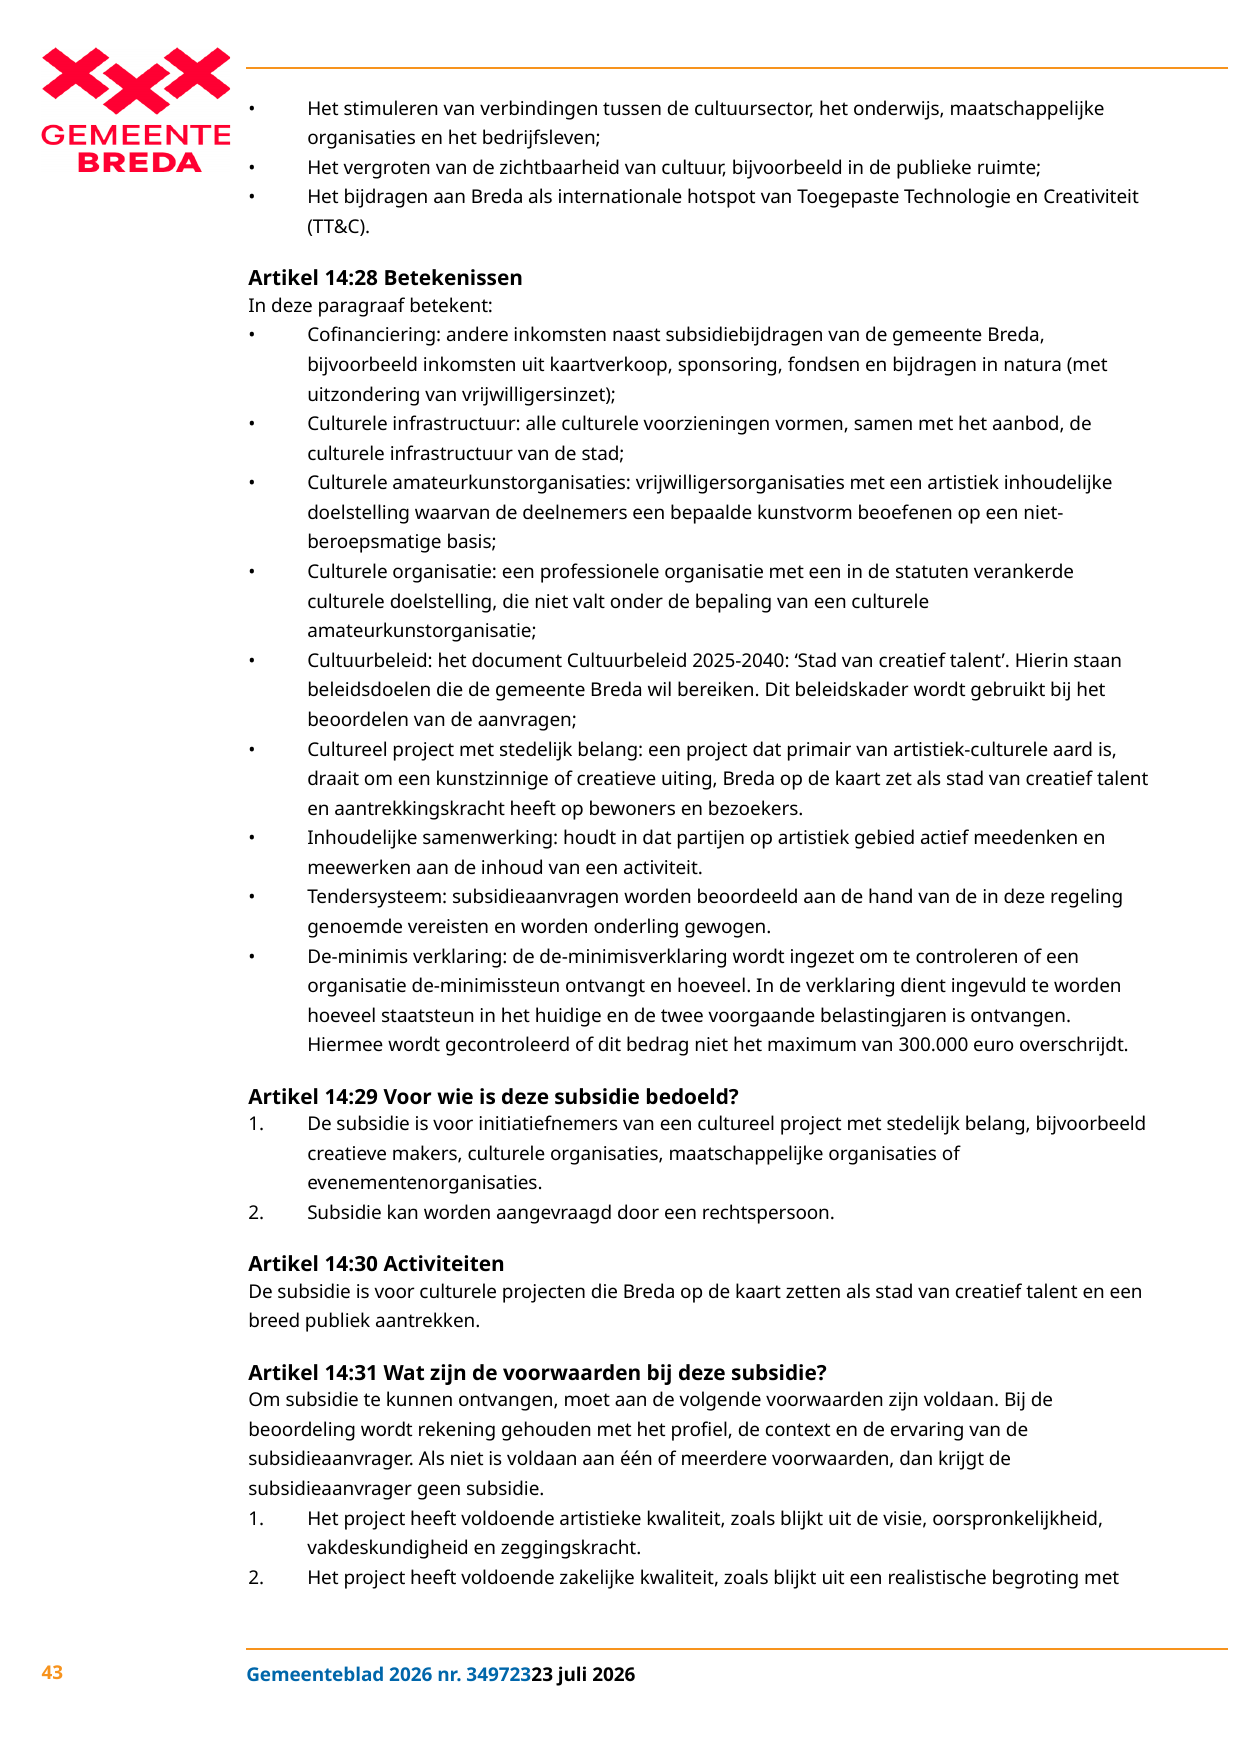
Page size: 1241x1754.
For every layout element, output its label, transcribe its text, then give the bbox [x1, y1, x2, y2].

list Inhoudelijke samenwerking: houdt in dat partijen op artistiek gebied actief meedenken en meewerken aan de inhoud van een activiteit. [248, 824, 1152, 880]
list Subsidie kan worden aangevraagd door een rechtspersoon. [248, 1199, 1152, 1225]
list Cultureel project met stedelijk belang: een project dat primair van artistiek-culturele aard is, draait om een kunstzinnige of creatieve uiting, Breda op de kaart zet als stad van creatief talent en aantrekkingskracht heeft op bewoners en bezoekers. [248, 736, 1152, 821]
text Artikel 14:28 Betekenissen [248, 263, 1152, 292]
list Het vergroten van de zichtbaarheid van cultuur, bijvoorbeeld in de publieke ruimte; [248, 154, 1152, 180]
list Het project heeft voldoende artistieke kwaliteit, zoals blijkt uit de visie, oorspronkelijkheid, vakdeskundigheid en zeggingskracht. [248, 1505, 1152, 1560]
text In deze paragraaf betekent: [248, 292, 1152, 318]
list Culturele infrastructuur: alle culturele voorzieningen vormen, samen met het aanbod, de culturele infrastructuur van de stad; [248, 410, 1152, 466]
text Artikel 14:31 Wat zijn de voorwaarden bij deze subsidie? [248, 1358, 1152, 1386]
list Het stimuleren van verbindingen tussen de cultuursector, het onderwijs, maatschappelijke organisaties en het bedrijfsleven; [248, 95, 1152, 150]
text De subsidie is voor culturele projecten die Breda op de kaart zetten als stad van creatief talent en een breed publiek aantrekken. [248, 1278, 1152, 1333]
list Culturele amateurkunstorganisaties: vrijwilligersorganisaties met een artistiek inhoudelijke doelstelling waarvan de deelnemers een bepaalde kunstvorm beoefenen op een niet-beroepsmatige basis; [248, 469, 1152, 554]
list Cofinanciering: andere inkomsten naast subsidiebijdragen van de gemeente Breda, bijvoorbeeld inkomsten uit kaartverkoop, sponsoring, fondsen en bijdragen in natura (met uitzondering van vrijwilligersinzet); [248, 322, 1152, 406]
list De subsidie is voor initiatiefnemers van een cultureel project met stedelijk belang, bijvoorbeeld creatieve makers, culturele organisaties, maatschappelijke organisaties of evenementenorganisaties. [248, 1110, 1152, 1195]
list De-minimis verklaring: de de-minimisverklaring wordt ingezet om te controleren of een organisatie de-minimissteun ontvangt en hoeveel. In de verklaring dient ingevuld te worden hoeveel staatsteun in het huidige en de twee voorgaande belastingjaren is ontvangen. Hiermee wordt gecontroleerd of dit bedrag niet het maximum van 300.000 euro overschrijdt. [248, 943, 1152, 1057]
list Culturele organisatie: een professionele organisatie met een in de statuten verankerde culturele doelstelling, die niet valt onder de bepaling van een culturele amateurkunstorganisatie; [248, 558, 1152, 643]
list Het project heeft voldoende zakelijke kwaliteit, zoals blijkt uit een realistische begroting met [248, 1564, 1152, 1590]
list Cultuurbeleid: het document Cultuurbeleid 2025-2040: ‘Stad van creatief talent’. Hierin staan beleidsdoelen die de gemeente Breda wil bereiken. Dit beleidskader wordt gebruikt bij het beoordelen van de aanvragen; [248, 647, 1152, 732]
text Artikel 14:29 Voor wie is deze subsidie bedoeld? [248, 1082, 1152, 1110]
text Om subsidie te kunnen ontvangen, moet aan de volgende voorwaarden zijn voldaan. Bij de beoordeling wordt rekening gehouden met het profiel, de context en de ervaring van de subsidieaanvrager. Als niet is voldaan aan één of meerdere voorwaarden, dan krijgt de subsidieaanvrager geen subsidie. [248, 1386, 1152, 1501]
list Tendersysteem: subsidieaanvragen worden beoordeeld aan de hand van de in deze regeling genoemde vereisten en worden onderling gewogen. [248, 884, 1152, 939]
text Artikel 14:30 Activiteiten [248, 1249, 1152, 1278]
list Het bijdragen aan Breda als internationale hotspot van Toegepaste Technologie en Creativiteit (TT&C). [248, 183, 1152, 239]
picture [41, 47, 231, 172]
